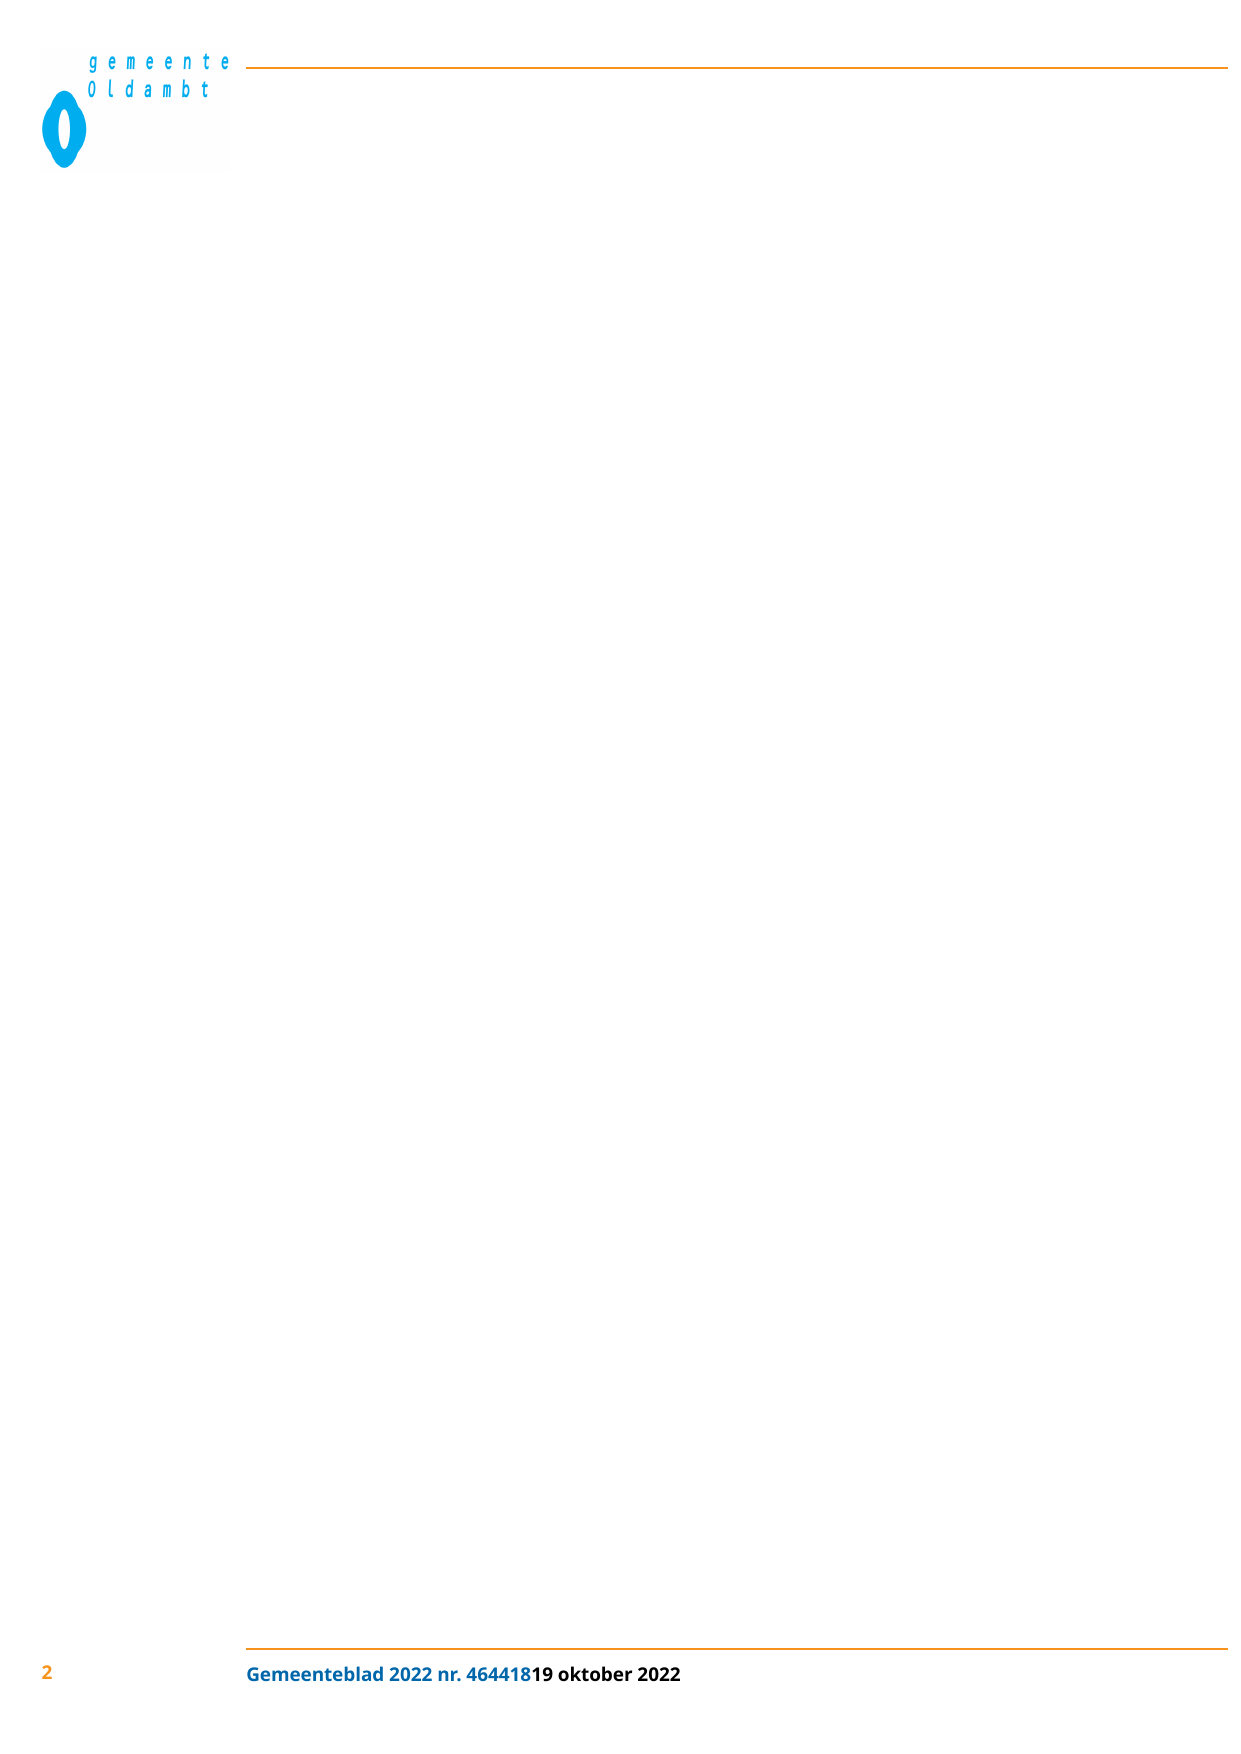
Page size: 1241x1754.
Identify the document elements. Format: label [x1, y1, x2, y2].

picture [41, 47, 231, 172]
